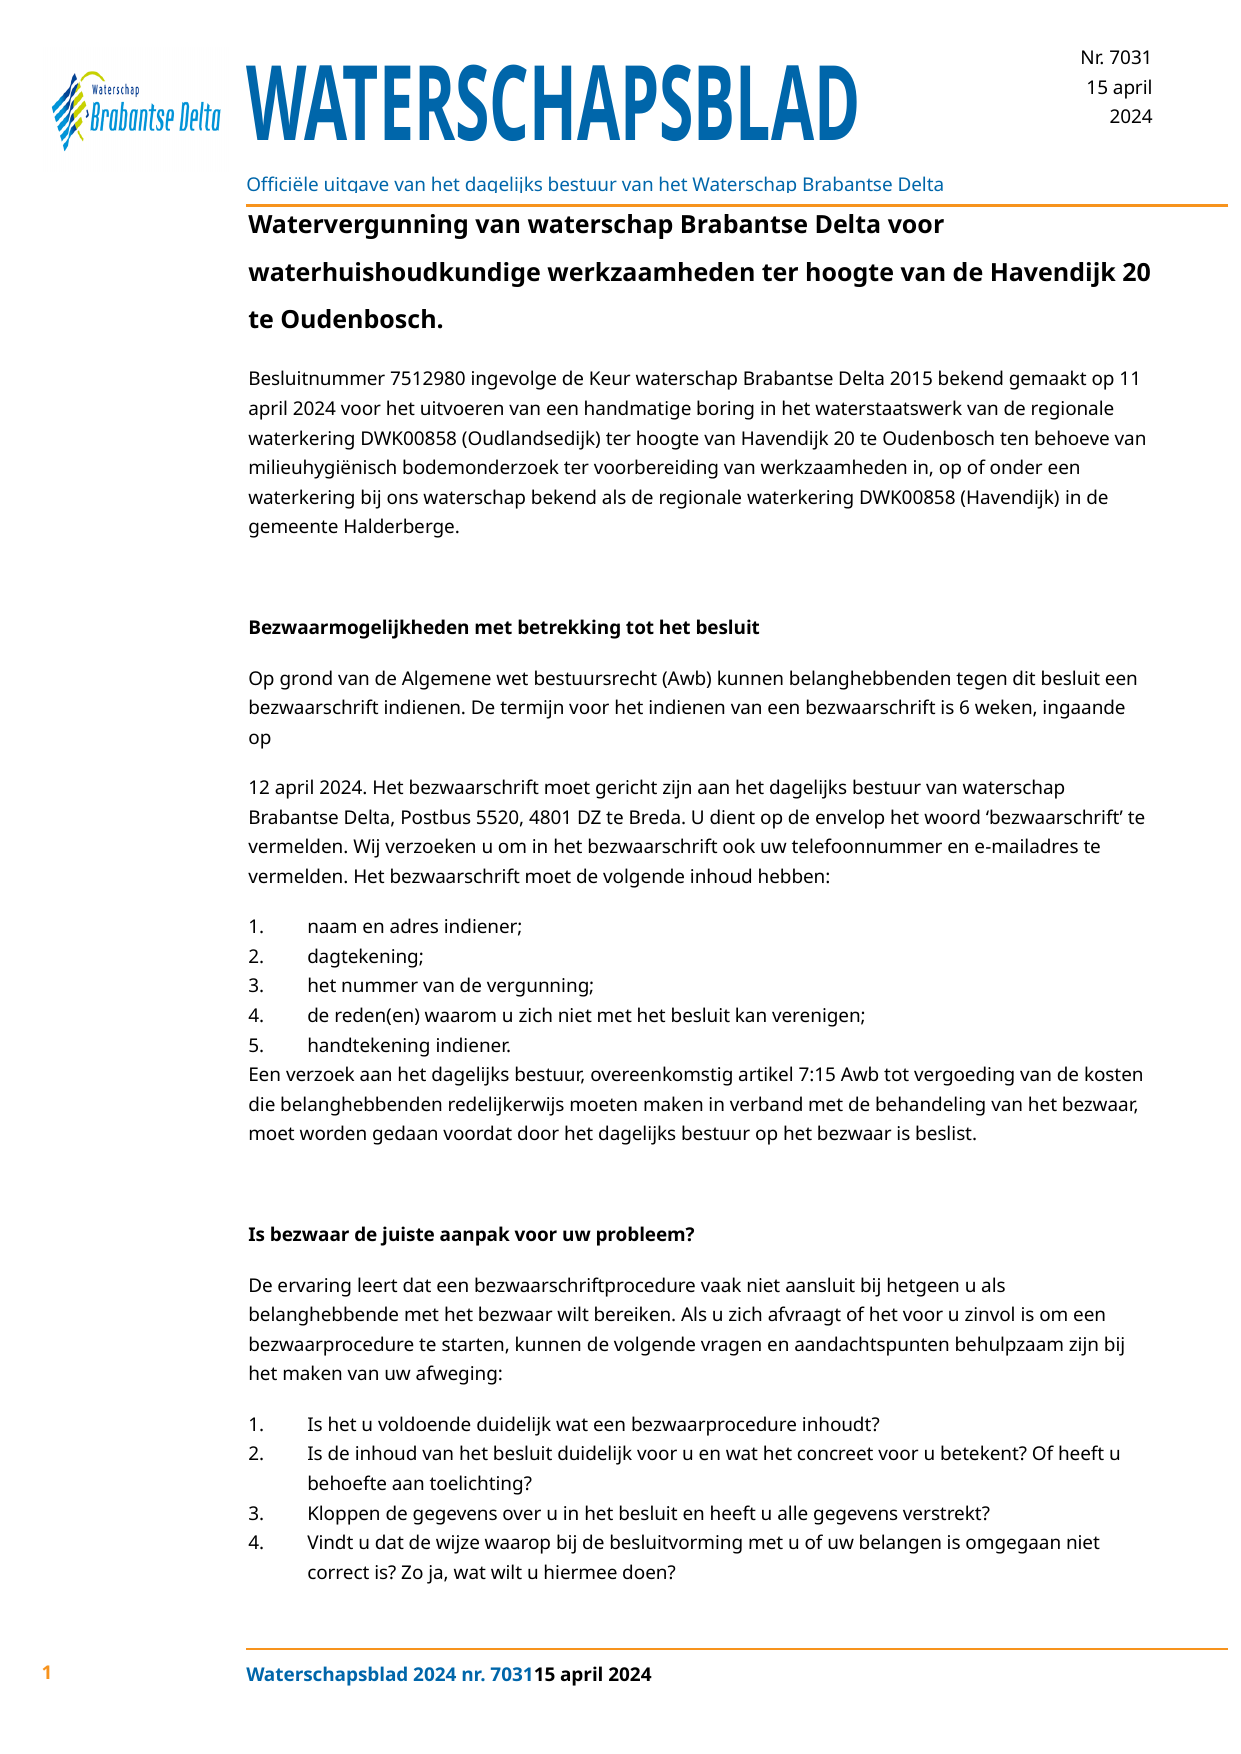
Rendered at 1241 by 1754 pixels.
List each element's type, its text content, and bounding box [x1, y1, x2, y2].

text Watervergunning van waterschap Brabantse Delta voor waterhuishoudkundige werkzaamheden ter hoogte van de Havendijk 20 te Oudenbosch. [248, 207, 1152, 336]
list Is het u voldoende duidelijk wat een bezwaarprocedure inhoudt? [248, 1411, 1152, 1437]
text De ervaring leert dat een bezwaarschriftprocedure vaak niet aansluit bij hetgeen u als belanghebbende met het bezwaar wilt bereiken. Als u zich afvraagt of het voor u zinvol is om een bezwaarprocedure te starten, kunnen de volgende vragen en aandachtspunten behulpzaam zijn bij het maken van uw afweging: [248, 1272, 1152, 1386]
list naam en adres indiener; [248, 913, 1152, 939]
text Besluitnummer 7512980 ingevolge de Keur waterschap Brabantse Delta 2015 bekend gemaakt op 11 april 2024 voor het uitvoeren van een handmatige boring in het waterstaatswerk van de regionale waterkering DWK00858 (Oudlandsedijk) ter hoogte van Havendijk 20 te Oudenbosch ten behoeve van milieuhygiënisch bodemonderzoek ter voorbereiding van werkzaamheden in, op of onder een waterkering bij ons waterschap bekend als de regionale waterkering DWK00858 (Havendijk) in de gemeente Halderberge. [248, 366, 1152, 539]
text Bezwaarmogelijkheden met betrekking tot het besluit [248, 614, 1152, 640]
text 12 april 2024. Het bezwaarschrift moet gericht zijn aan het dagelijks bestuur van waterschap Brabantse Delta, Postbus 5520, 4801 DZ te Breda. U dient op de envelop het woord ‘bezwaarschrift’ te vermelden. Wij verzoeken u om in het bezwaarschrift ook uw telefoonnummer en e‑mailadres te vermelden. Het bezwaarschrift moet de volgende inhoud hebben: [248, 774, 1152, 889]
list Vindt u dat de wijze waarop bij de besluitvorming met u of uw belangen is omgegaan niet correct is? Zo ja, wat wilt u hiermee doen? [248, 1529, 1152, 1584]
text Is bezwaar de juiste aanpak voor uw probleem? [248, 1221, 1152, 1247]
text Een verzoek aan het dagelijks bestuur, overeenkomstig artikel 7:15 Awb tot vergoeding van de kosten die belanghebbenden redelijkerwijs moeten maken in verband met de behandeling van het bezwaar, moet worden gedaan voordat door het dagelijks bestuur op het bezwaar is beslist. [248, 1061, 1152, 1146]
text Op grond van de Algemene wet bestuursrecht (Awb) kunnen belanghebbenden tegen dit besluit een bezwaarschrift indienen. De termijn voor het indienen van een bezwaarschrift is 6 weken, ingaande op [248, 665, 1152, 749]
list het nummer van de vergunning; [248, 973, 1152, 998]
list Is de inhoud van het besluit duidelijk voor u en wat het concreet voor u betekent? Of heeft u behoefte aan toelichting? [248, 1441, 1152, 1496]
list dagtekening; [248, 943, 1152, 969]
list de reden(en) waarom u zich niet met het besluit kan verenigen; [248, 1002, 1152, 1028]
list Kloppen de gegevens over u in het besluit en heeft u alle gegevens verstrekt? [248, 1500, 1152, 1525]
list handtekening indiener. [248, 1032, 1152, 1057]
picture [41, 47, 231, 172]
